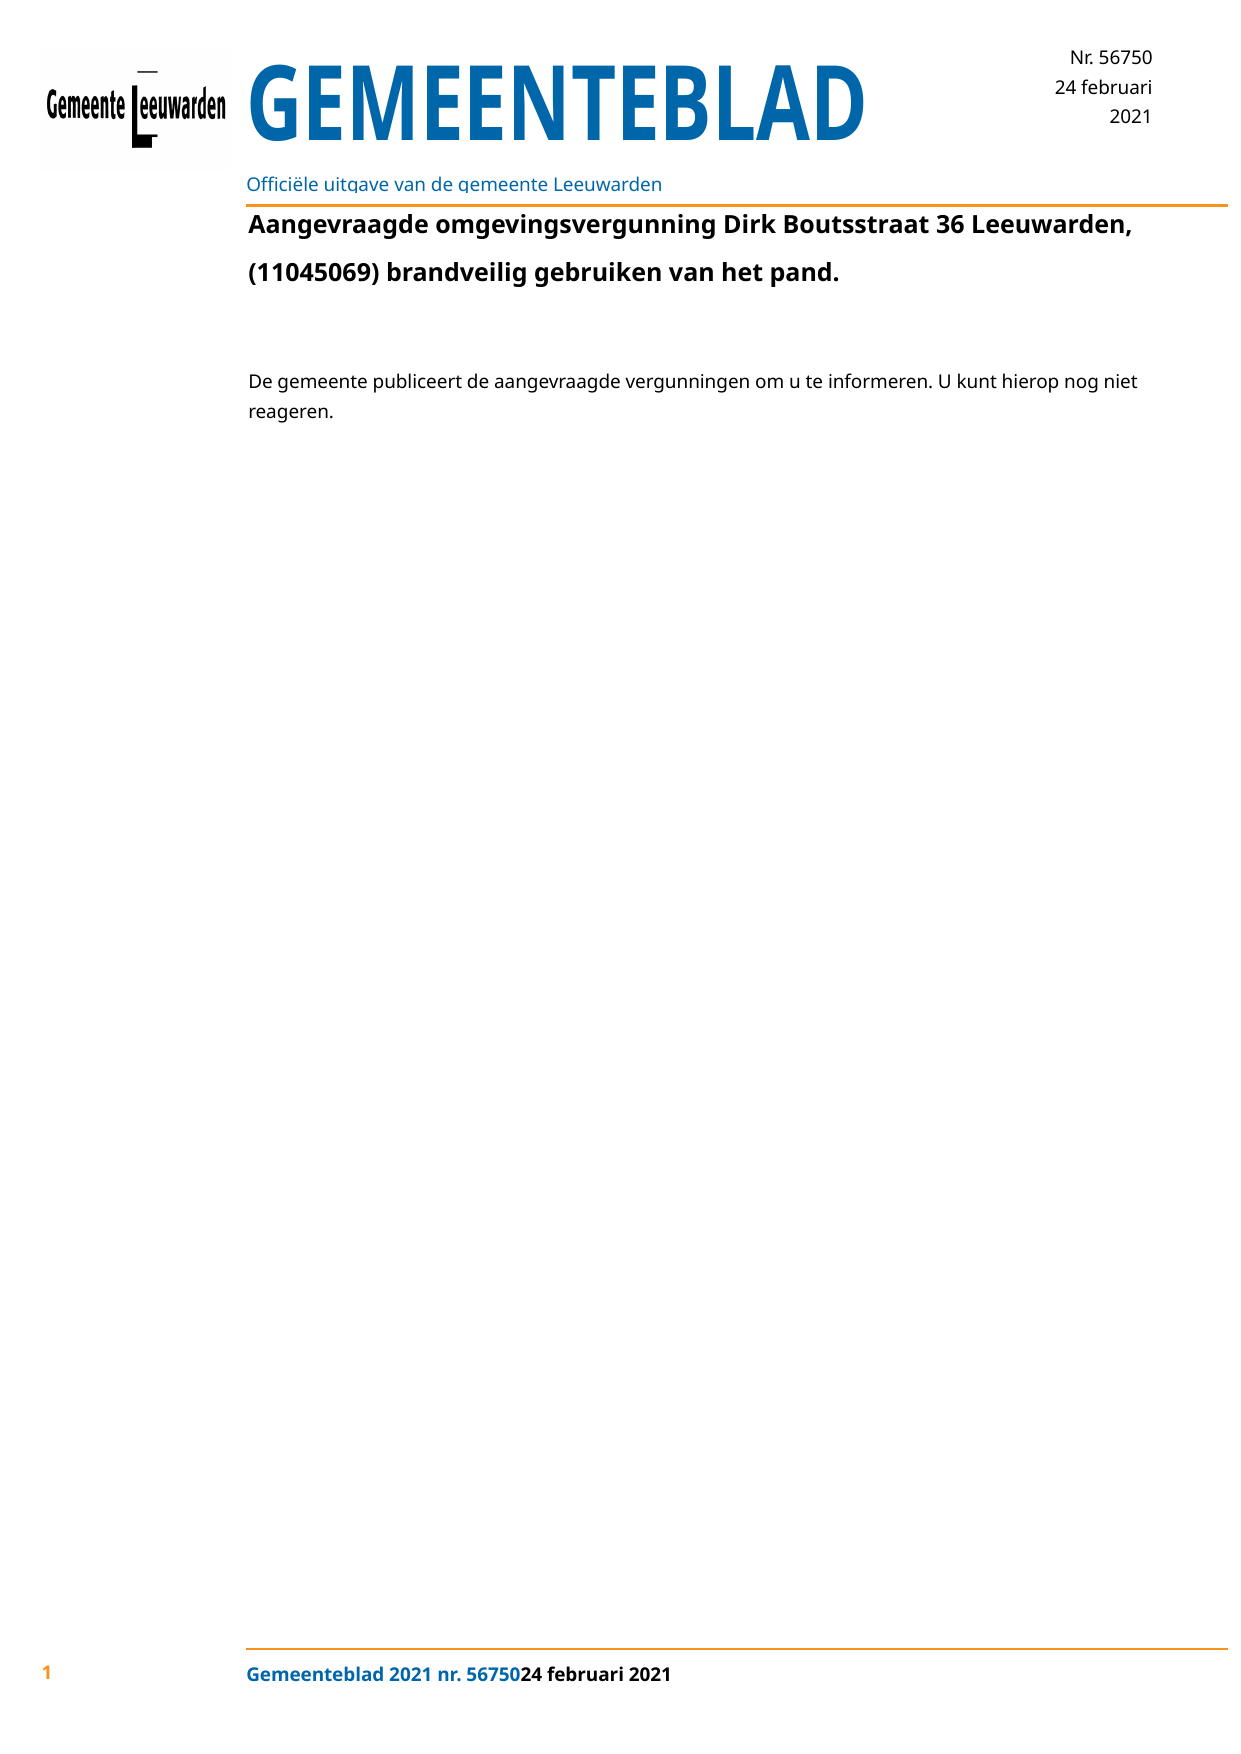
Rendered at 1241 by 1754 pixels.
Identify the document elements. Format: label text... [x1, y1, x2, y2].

text De gemeente publiceert de aangevraagde vergunningen om u te informeren. U kunt hierop nog niet reageren. [248, 368, 1152, 424]
text Aangevraagde omgevingsvergunning Dirk Boutsstraat 36 Leeuwarden, (11045069) brandveilig gebruiken van het pand. [248, 207, 1152, 288]
picture [41, 47, 231, 172]
